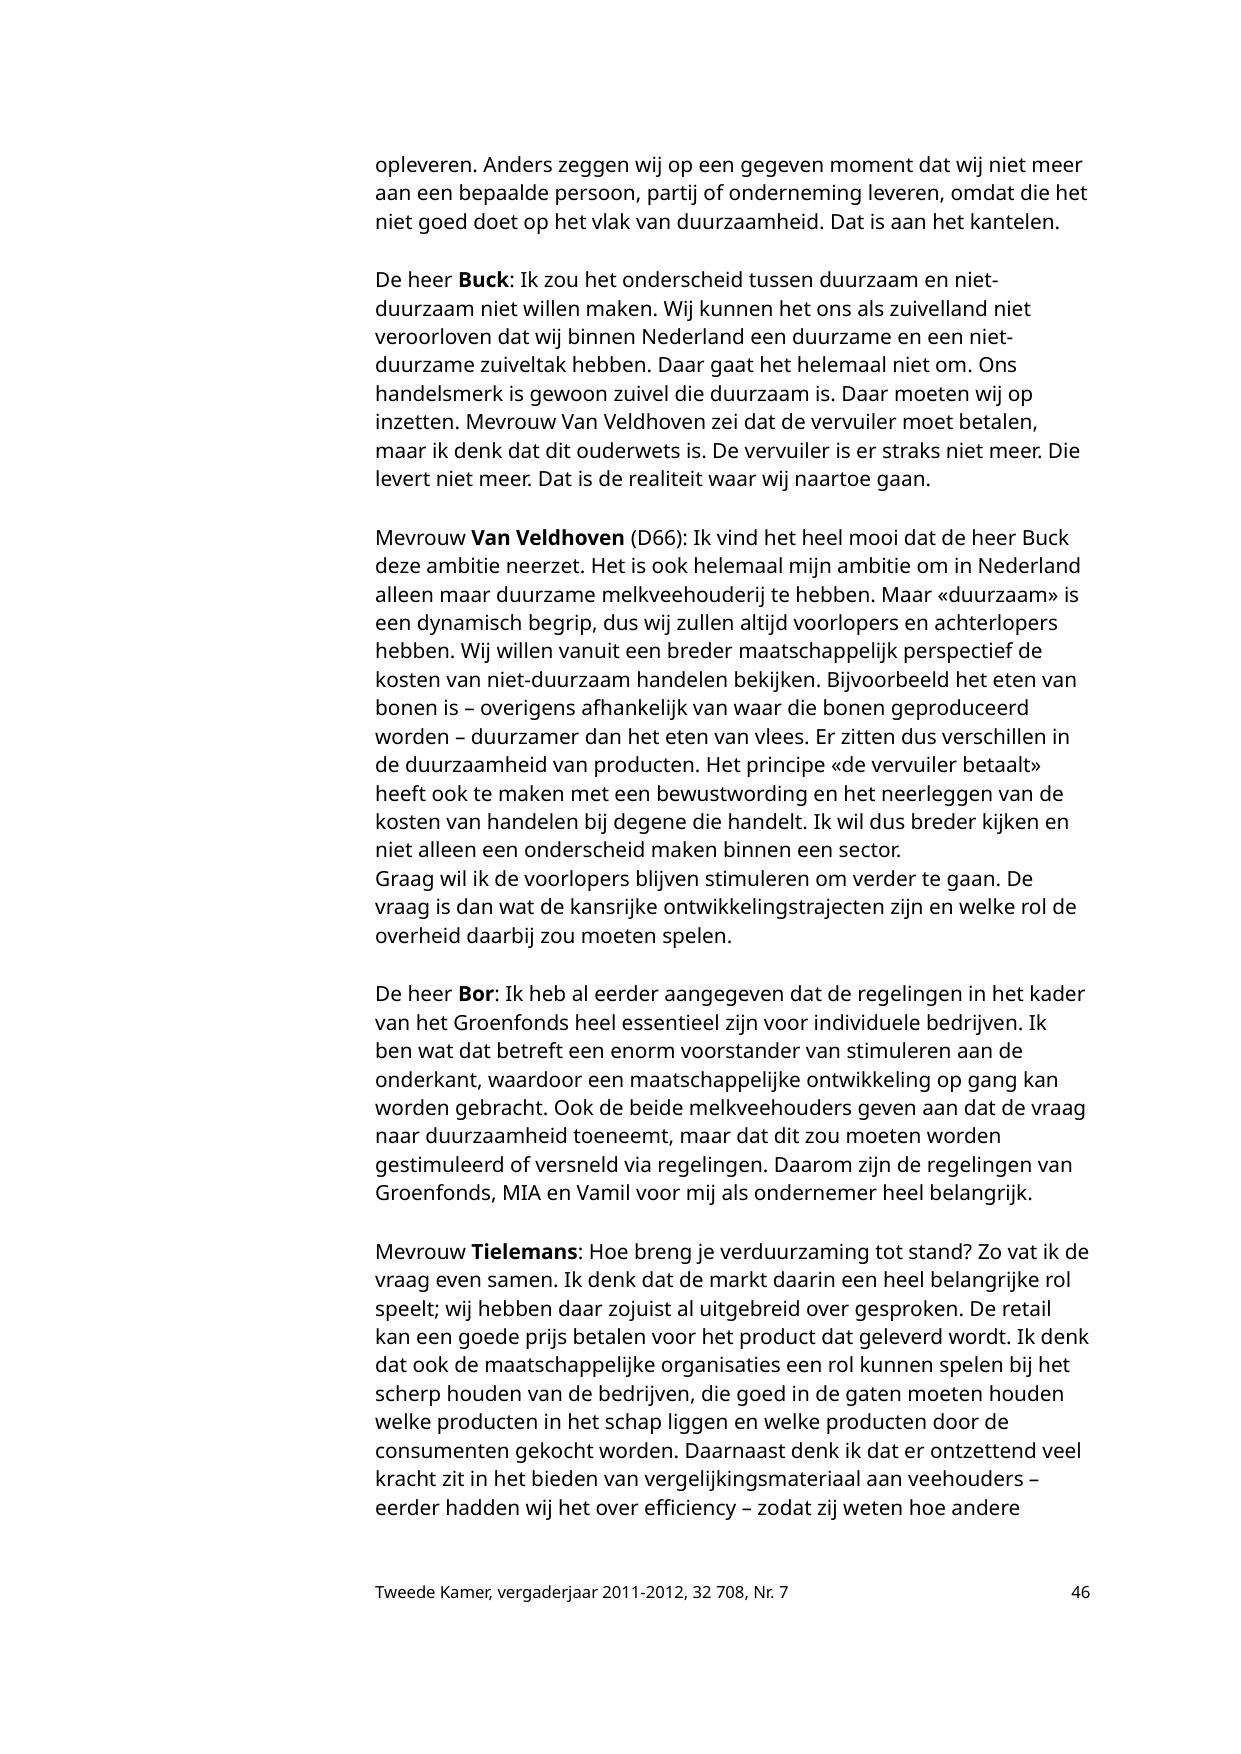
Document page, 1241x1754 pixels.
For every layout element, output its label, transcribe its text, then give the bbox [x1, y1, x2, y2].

text Mevrouw Van Veldhoven (D66): Ik vind het heel mooi dat de heer Buck deze ambitie neerzet. Het is ook helemaal mijn ambitie om in Nederland alleen maar duurzame melkveehouderij te hebben. Maar «duurzaam» is een dynamisch begrip, dus wij zullen altijd voorlopers en achterlopers hebben. Wij willen vanuit een breder maatschappelijk perspectief de kosten van niet-duurzaam handelen bekijken. Bijvoorbeeld het eten van bonen is – overigens afhankelijk van waar die bonen geproduceerd worden – duurzamer dan het eten van vlees. Er zitten dus verschillen in de duurzaamheid van producten. Het principe «de vervuiler betaalt» heeft ook te maken met een bewustwording en het neerleggen van de kosten van handelen bij degene die handelt. Ik wil dus breder kijken en niet alleen een onderscheid maken binnen een sector. [375, 523, 1090, 864]
text Graag wil ik de voorlopers blijven stimuleren om verder te gaan. De vraag is dan wat de kansrijke ontwikkelingstrajecten zijn en welke rol de overheid daarbij zou moeten spelen. [375, 864, 1090, 949]
text De heer Bor: Ik heb al eerder aangegeven dat de regelingen in het kader van het Groenfonds heel essentieel zijn voor individuele bedrijven. Ik ben wat dat betreft een enorm voorstander van stimuleren aan de onderkant, waardoor een maatschappelijke ontwikkeling op gang kan worden gebracht. Ook de beide melkveehouders geven aan dat de vraag naar duurzaamheid toeneemt, maar dat dit zou moeten worden gestimuleerd of versneld via regelingen. Daarom zijn de regelingen van Groenfonds, MIA en Vamil voor mij als ondernemer heel belangrijk. [375, 979, 1090, 1207]
text Mevrouw Tielemans: Hoe breng je verduurzaming tot stand? Zo vat ik de vraag even samen. Ik denk dat de markt daarin een heel belangrijke rol speelt; wij hebben daar zojuist al uitgebreid over gesproken. De retail kan een goede prijs betalen voor het product dat geleverd wordt. Ik denk dat ook de maatschappelijke organisaties een rol kunnen spelen bij het scherp houden van de bedrijven, die goed in de gaten moeten houden welke producten in het schap liggen en welke producten door de consumenten gekocht worden. Daarnaast denk ik dat er ontzettend veel kracht zit in het bieden van vergelijkingsmateriaal aan veehouders – eerder hadden wij het over efficiency – zodat zij weten hoe andere [375, 1237, 1090, 1521]
text De heer Buck: Ik zou het onderscheid tussen duurzaam en niet-duurzaam niet willen maken. Wij kunnen het ons als zuivelland niet veroorloven dat wij binnen Nederland een duurzame en een niet-duurzame zuiveltak hebben. Daar gaat het helemaal niet om. Ons handelsmerk is gewoon zuivel die duurzaam is. Daar moeten wij op inzetten. Mevrouw Van Veldhoven zei dat de vervuiler moet betalen, maar ik denk dat dit ouderwets is. De vervuiler is er straks niet meer. Die levert niet meer. Dat is de realiteit waar wij naartoe gaan. [375, 265, 1090, 493]
text opleveren. Anders zeggen wij op een gegeven moment dat wij niet meer aan een bepaalde persoon, partij of onderneming leveren, omdat die het niet goed doet op het vlak van duurzaamheid. Dat is aan het kantelen. [375, 150, 1090, 235]
